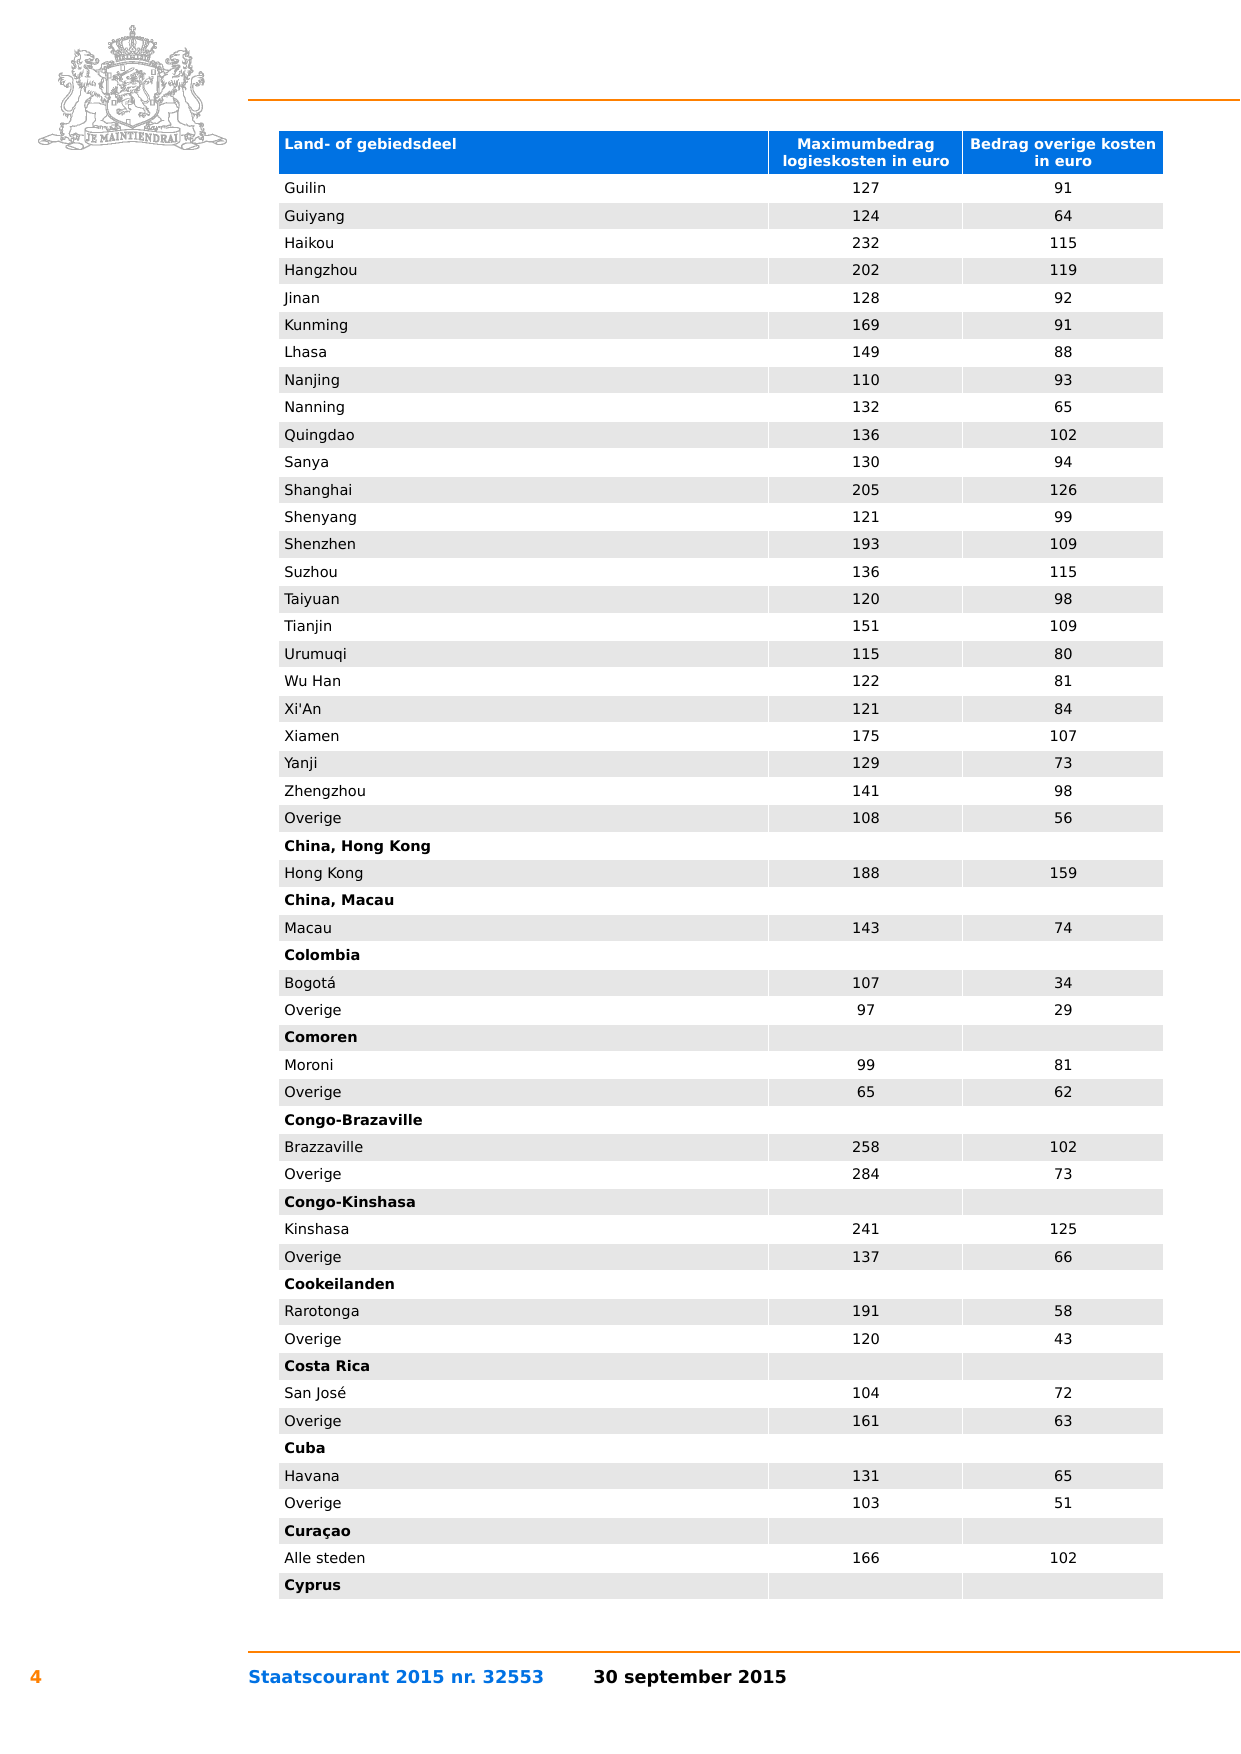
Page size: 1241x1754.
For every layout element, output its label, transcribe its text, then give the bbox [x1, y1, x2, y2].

table_cell Congo-Brazaville [279, 1107, 768, 1133]
table_cell 124 [769, 203, 962, 229]
table_cell 132 [769, 395, 962, 421]
table_cell San José [279, 1381, 768, 1407]
table_cell 73 [963, 751, 1163, 777]
table_cell Cookeilanden [279, 1271, 768, 1297]
table_cell Kunming [279, 312, 768, 339]
table_cell Moroni [279, 1052, 768, 1078]
table_cell [769, 1107, 962, 1133]
table_cell [963, 1436, 1163, 1462]
table_cell Guiyang [279, 203, 768, 229]
table_cell [963, 1353, 1163, 1380]
table_cell Hong Kong [279, 860, 768, 887]
table_cell Cyprus [279, 1573, 768, 1599]
table_cell 188 [769, 860, 962, 887]
table_cell 99 [769, 1052, 962, 1078]
table_cell Overige [279, 805, 768, 832]
table_cell Yanji [279, 751, 768, 777]
table_cell 80 [963, 641, 1163, 667]
table_cell Quingdao [279, 422, 768, 448]
table_cell Shanghai [279, 477, 768, 503]
table_cell Taiyuan [279, 586, 768, 613]
table_cell [769, 943, 962, 969]
table_cell Macau [279, 915, 768, 941]
table_cell 73 [963, 1162, 1163, 1188]
table_cell 151 [769, 614, 962, 640]
table_cell 91 [963, 175, 1163, 202]
table_cell 65 [769, 1079, 962, 1106]
table_cell Overige [279, 1490, 768, 1517]
table_cell 109 [963, 614, 1163, 640]
table_cell 104 [769, 1381, 962, 1407]
table_cell [963, 1025, 1163, 1051]
table_cell Hangzhou [279, 258, 768, 284]
table_cell 159 [963, 860, 1163, 887]
table_cell 115 [769, 641, 962, 667]
table_cell 120 [769, 586, 962, 613]
table_cell 121 [769, 504, 962, 530]
table_cell 120 [769, 1326, 962, 1352]
table_cell Overige [279, 1244, 768, 1270]
table_cell Curaçao [279, 1518, 768, 1544]
table_cell 92 [963, 285, 1163, 311]
table_cell 94 [963, 449, 1163, 476]
table_cell [769, 1189, 962, 1215]
table_cell 102 [963, 1545, 1163, 1571]
table_cell 99 [963, 504, 1163, 530]
table_cell Guilin [279, 175, 768, 202]
table_cell Nanjing [279, 367, 768, 393]
table_cell 97 [769, 997, 962, 1023]
table_cell 98 [963, 586, 1163, 613]
table_cell Overige [279, 1162, 768, 1188]
table_cell Costa Rica [279, 1353, 768, 1380]
table_cell 137 [769, 1244, 962, 1270]
table_header Maximumbedrag logieskosten in euro [769, 131, 962, 174]
table_cell [963, 1573, 1163, 1599]
table_cell Congo-Kinshasa [279, 1189, 768, 1215]
table_cell [769, 1573, 962, 1599]
table_cell Brazzaville [279, 1134, 768, 1161]
table_cell Comoren [279, 1025, 768, 1051]
table_cell Lhasa [279, 340, 768, 366]
table_cell Colombia [279, 943, 768, 969]
table_cell 88 [963, 340, 1163, 366]
table_cell 84 [963, 696, 1163, 722]
table_cell [769, 1025, 962, 1051]
table_cell 143 [769, 915, 962, 941]
table_cell 205 [769, 477, 962, 503]
table_cell 63 [963, 1408, 1163, 1434]
table_cell 51 [963, 1490, 1163, 1517]
table_cell 121 [769, 696, 962, 722]
table_cell 58 [963, 1299, 1163, 1325]
table_cell 43 [963, 1326, 1163, 1352]
picture [38, 25, 227, 150]
table_cell 29 [963, 997, 1163, 1023]
table_cell [963, 943, 1163, 969]
table_cell Rarotonga [279, 1299, 768, 1325]
table_cell 66 [963, 1244, 1163, 1270]
table_cell [963, 888, 1163, 914]
table_cell 93 [963, 367, 1163, 393]
table_cell Urumuqi [279, 641, 768, 667]
table_cell 161 [769, 1408, 962, 1434]
table_cell 74 [963, 915, 1163, 941]
table_cell [769, 1436, 962, 1462]
table_cell 258 [769, 1134, 962, 1161]
table_cell China, Macau [279, 888, 768, 914]
table_cell Shenzhen [279, 531, 768, 558]
table_cell 64 [963, 203, 1163, 229]
table_cell 98 [963, 778, 1163, 804]
table_cell [769, 888, 962, 914]
table_cell Overige [279, 1079, 768, 1106]
table_cell [963, 1518, 1163, 1544]
table_cell 128 [769, 285, 962, 311]
table_cell 65 [963, 1463, 1163, 1489]
table_cell 127 [769, 175, 962, 202]
table_cell 191 [769, 1299, 962, 1325]
table_cell Sanya [279, 449, 768, 476]
table_cell 202 [769, 258, 962, 284]
table_cell 108 [769, 805, 962, 832]
table_cell Suzhou [279, 559, 768, 585]
table_cell 131 [769, 1463, 962, 1489]
table_cell Bogotá [279, 970, 768, 996]
table_cell 241 [769, 1216, 962, 1243]
table_cell [769, 1353, 962, 1380]
table_cell Haikou [279, 230, 768, 256]
table_cell 232 [769, 230, 962, 256]
table_cell Alle steden [279, 1545, 768, 1571]
table_cell Overige [279, 1326, 768, 1352]
table_cell [769, 1271, 962, 1297]
table_cell 81 [963, 669, 1163, 695]
table_cell Cuba [279, 1436, 768, 1462]
table_cell Shenyang [279, 504, 768, 530]
table_cell Overige [279, 997, 768, 1023]
table_cell 110 [769, 367, 962, 393]
table_cell Tianjin [279, 614, 768, 640]
table_cell 193 [769, 531, 962, 558]
table_cell Jinan [279, 285, 768, 311]
table_cell 129 [769, 751, 962, 777]
table_header Bedrag overige kosten in euro [963, 131, 1163, 174]
table_cell 62 [963, 1079, 1163, 1106]
table_cell 169 [769, 312, 962, 339]
table_cell 115 [963, 559, 1163, 585]
table_cell Havana [279, 1463, 768, 1489]
table_cell Zhengzhou [279, 778, 768, 804]
table_cell [769, 1518, 962, 1544]
table_cell 102 [963, 1134, 1163, 1161]
table_cell 119 [963, 258, 1163, 284]
table_cell 126 [963, 477, 1163, 503]
table_cell 91 [963, 312, 1163, 339]
table_cell 72 [963, 1381, 1163, 1407]
table_cell Xiamen [279, 723, 768, 749]
table_cell 136 [769, 559, 962, 585]
table_cell 107 [963, 723, 1163, 749]
table_cell [963, 1271, 1163, 1297]
table_cell [963, 1189, 1163, 1215]
table_cell Overige [279, 1408, 768, 1434]
table_cell 149 [769, 340, 962, 366]
table_cell 102 [963, 422, 1163, 448]
table_cell 109 [963, 531, 1163, 558]
table_cell China, Hong Kong [279, 833, 768, 859]
table_cell Nanning [279, 395, 768, 421]
table_cell 115 [963, 230, 1163, 256]
table_cell 103 [769, 1490, 962, 1517]
table_cell 125 [963, 1216, 1163, 1243]
table_cell 284 [769, 1162, 962, 1188]
table_cell Kinshasa [279, 1216, 768, 1243]
table_cell 141 [769, 778, 962, 804]
table_cell [769, 833, 962, 859]
table_cell 136 [769, 422, 962, 448]
table_cell [963, 1107, 1163, 1133]
table_cell 175 [769, 723, 962, 749]
table_cell Wu Han [279, 669, 768, 695]
table_header Land- of gebiedsdeel [279, 131, 768, 174]
table_cell 130 [769, 449, 962, 476]
table_cell 81 [963, 1052, 1163, 1078]
table_cell 122 [769, 669, 962, 695]
table_cell 166 [769, 1545, 962, 1571]
table_cell Xi'An [279, 696, 768, 722]
table_cell 34 [963, 970, 1163, 996]
table_cell 65 [963, 395, 1163, 421]
table_cell 107 [769, 970, 962, 996]
table_cell 56 [963, 805, 1163, 832]
table_cell [963, 833, 1163, 859]
